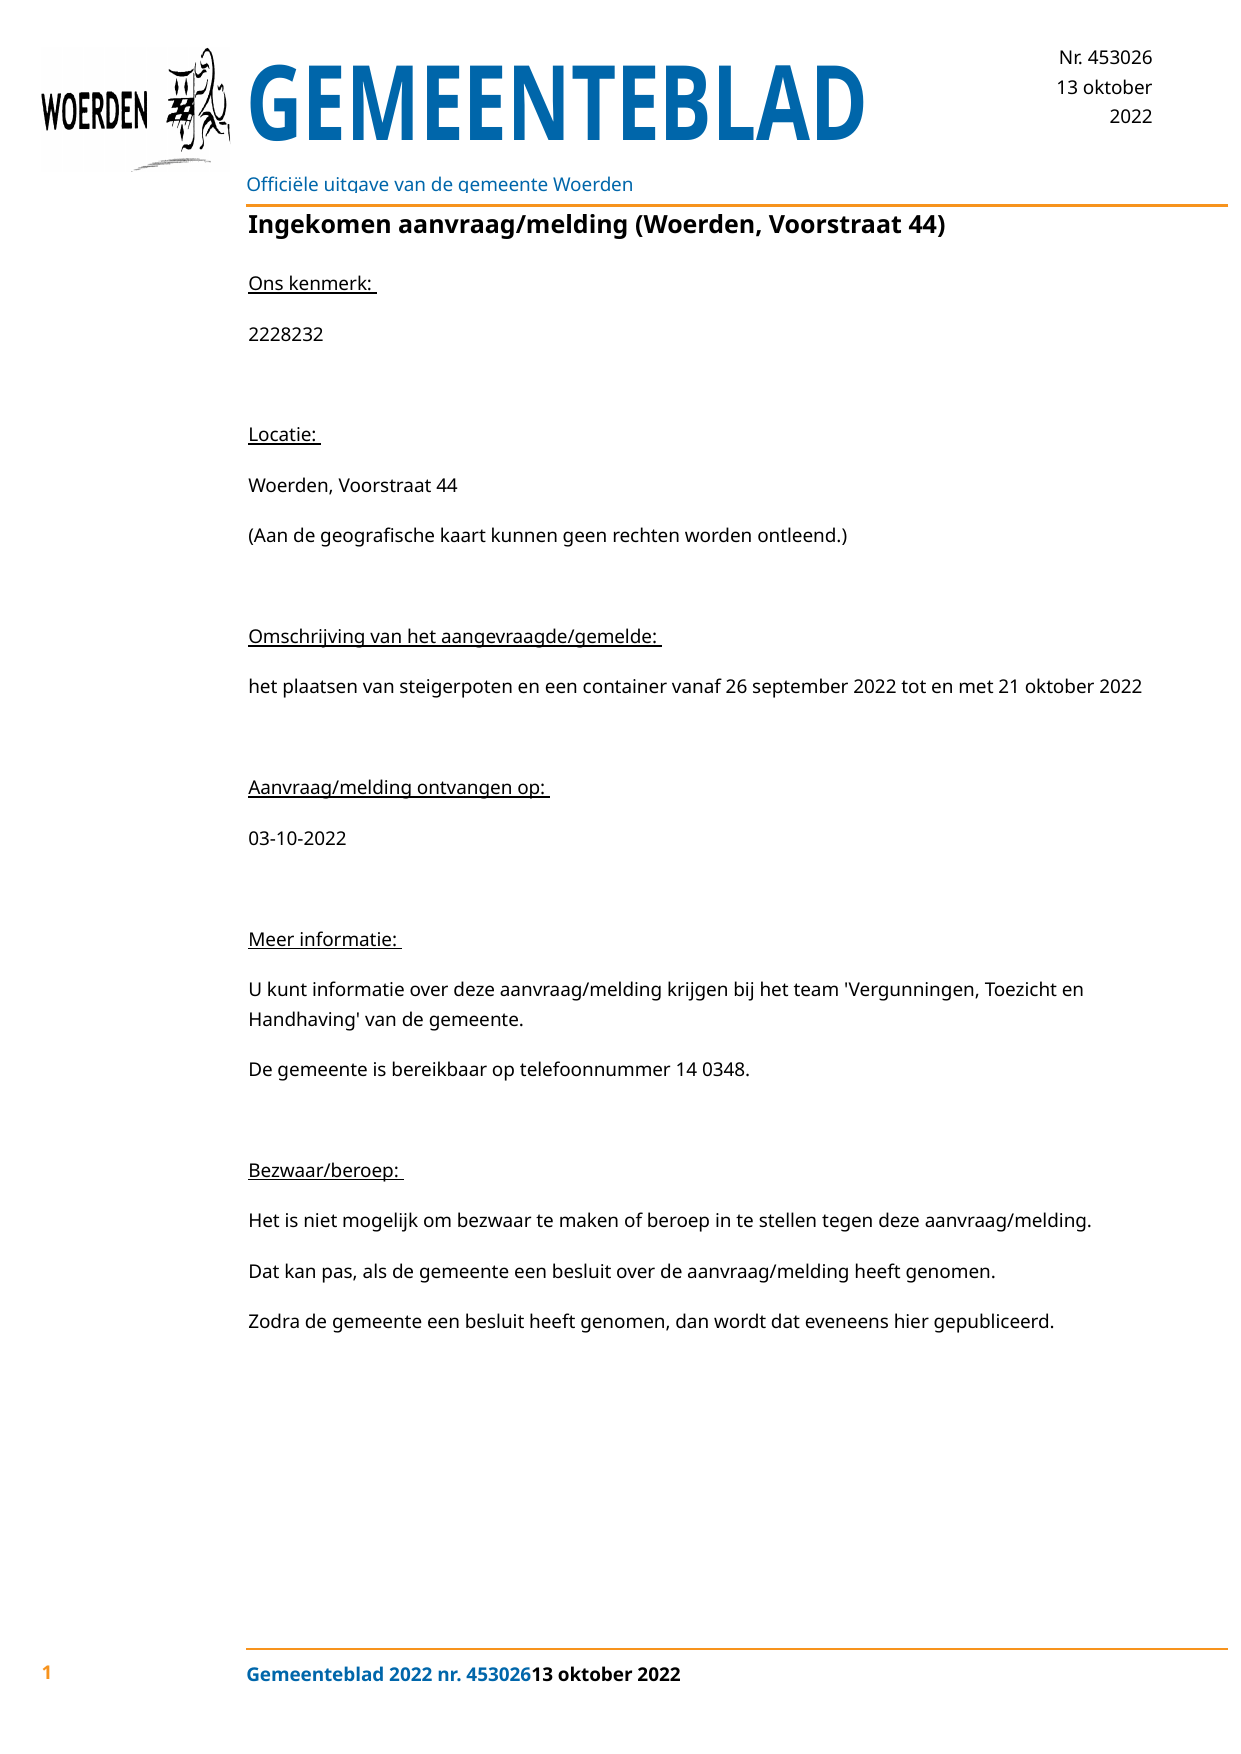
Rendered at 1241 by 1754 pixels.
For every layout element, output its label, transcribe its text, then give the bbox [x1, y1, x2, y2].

text Bezwaar/beroep: [248, 1157, 1152, 1183]
text Meer informatie: [248, 926, 1152, 951]
text U kunt informatie over deze aanvraag/melding krijgen bij het team 'Vergunningen, Toezicht en Handhaving' van de gemeente. [248, 976, 1152, 1031]
text Het is niet mogelijk om bezwaar te maken of beroep in te stellen tegen deze aanvraag/melding. [248, 1207, 1152, 1233]
text Omschrijving van het aangevraagde/gemelde: [248, 623, 1152, 649]
text Dat kan pas, als de gemeente een besluit over de aanvraag/melding heeft genomen. [248, 1258, 1152, 1283]
text Ingekomen aanvraag/melding (Woerden, Voorstraat 44) [248, 207, 1152, 241]
text 03-10-2022 [248, 825, 1152, 851]
text het plaatsen van steigerpoten en een container vanaf 26 september 2022 tot en met 21 oktober 2022 [248, 674, 1152, 699]
text Woerden, Voorstraat 44 [248, 472, 1152, 498]
text 2228232 [248, 321, 1152, 346]
text De gemeente is bereikbaar op telefoonnummer 14 0348. [248, 1056, 1152, 1082]
text Aanvraag/melding ontvangen op: [248, 774, 1152, 800]
text Ons kenmerk: [248, 270, 1152, 296]
text (Aan de geografische kaart kunnen geen rechten worden ontleend.) [248, 522, 1152, 548]
picture [41, 47, 231, 172]
text Zodra de gemeente een besluit heeft genomen, dan wordt dat eveneens hier gepubliceerd. [248, 1308, 1152, 1334]
text Locatie: [248, 422, 1152, 447]
